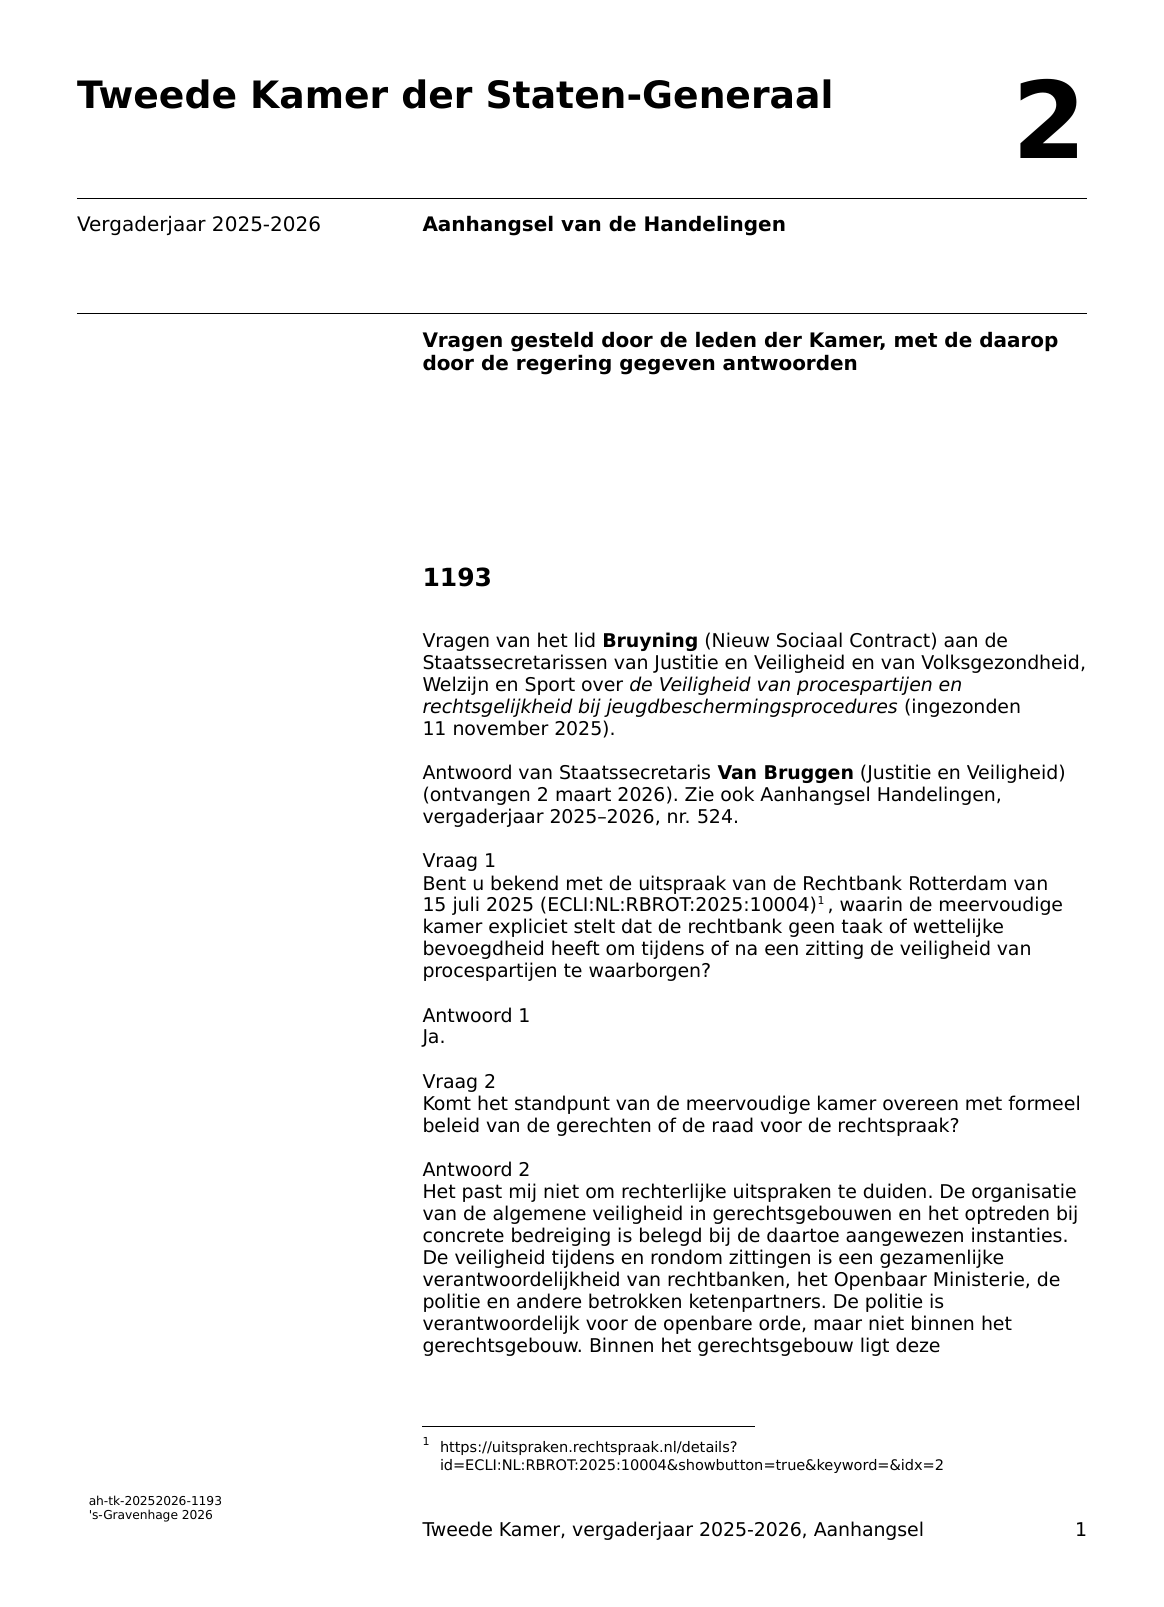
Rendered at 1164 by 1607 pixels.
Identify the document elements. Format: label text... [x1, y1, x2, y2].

table_cell Vragen gesteld door de leden der Kamer, met de daarop door de regering gegeven antwoorden [422, 314, 1087, 375]
text https://uitspraken.rechtspraak.nl/details?id=ECLI:NL:RBROT:2025:10004&showbutton=true&keyword=&idx=2 [422, 1435, 1087, 1474]
table_cell [77, 314, 422, 375]
text Vraag 1 [422, 850, 1087, 872]
text Antwoord van Staatssecretaris Van Bruggen (Justitie en Veiligheid) (ontvangen 2 maart 2026). Zie ook Aanhangsel Handelingen, vergaderjaar 2025–2026, nr. 524. [422, 762, 1087, 828]
text Komt het standpunt van de meervoudige kamer overeen met formeel beleid van de gerechten of de raad voor de rechtspraak? [422, 1093, 1087, 1137]
text Antwoord 1 [422, 1004, 1087, 1026]
text 's-Gravenhage 2026 [88, 1508, 323, 1522]
text ah-tk-20252026-1193 [88, 1494, 323, 1508]
table_header Tweede Kamer der Staten-Generaal [77, 59, 886, 198]
text Het past mij niet om rechterlijke uitspraken te duiden. De organisatie van de algemene veiligheid in gerechtsgebouwen en het optreden bij concrete bedreiging is belegd bij de daartoe aangewezen instanties. De veiligheid tijdens en rondom zittingen is een gezamenlijke verantwoordelijkheid van rechtbanken, het Openbaar Ministerie, de politie en andere betrokken ketenpartners. De politie is verantwoordelijk voor de openbare orde, maar niet binnen het gerechtsgebouw. Binnen het gerechtsgebouw ligt deze [422, 1181, 1087, 1357]
text Antwoord 2 [422, 1159, 1087, 1181]
table_cell Aanhangsel van de Handelingen [422, 199, 1087, 313]
text Vraag 2 [422, 1071, 1087, 1093]
text Ja. [422, 1026, 1087, 1048]
table_header 2 [886, 59, 1087, 198]
text Vragen van het lid Bruyning (Nieuw Sociaal Contract) aan de Staatssecretarissen van Justitie en Veiligheid en van Volksgezondheid, Welzijn en Sport over de Veiligheid van procespartijen en rechtsgelijkheid bij jeugdbeschermingsprocedures (ingezonden 11 november 2025). [422, 630, 1087, 740]
text 1193 [422, 563, 1087, 592]
text Bent u bekend met de uitspraak van de Rechtbank Rotterdam van 15 juli 2025 (ECLI:NL:RBROT:2025:10004), waarin de meervoudige kamer expliciet stelt dat de rechtbank geen taak of wettelijke bevoegdheid heeft om tijdens of na een zitting de veiligheid van procespartijen te waarborgen? [422, 872, 1087, 982]
table_cell Vergaderjaar 2025-2026 [77, 199, 422, 313]
